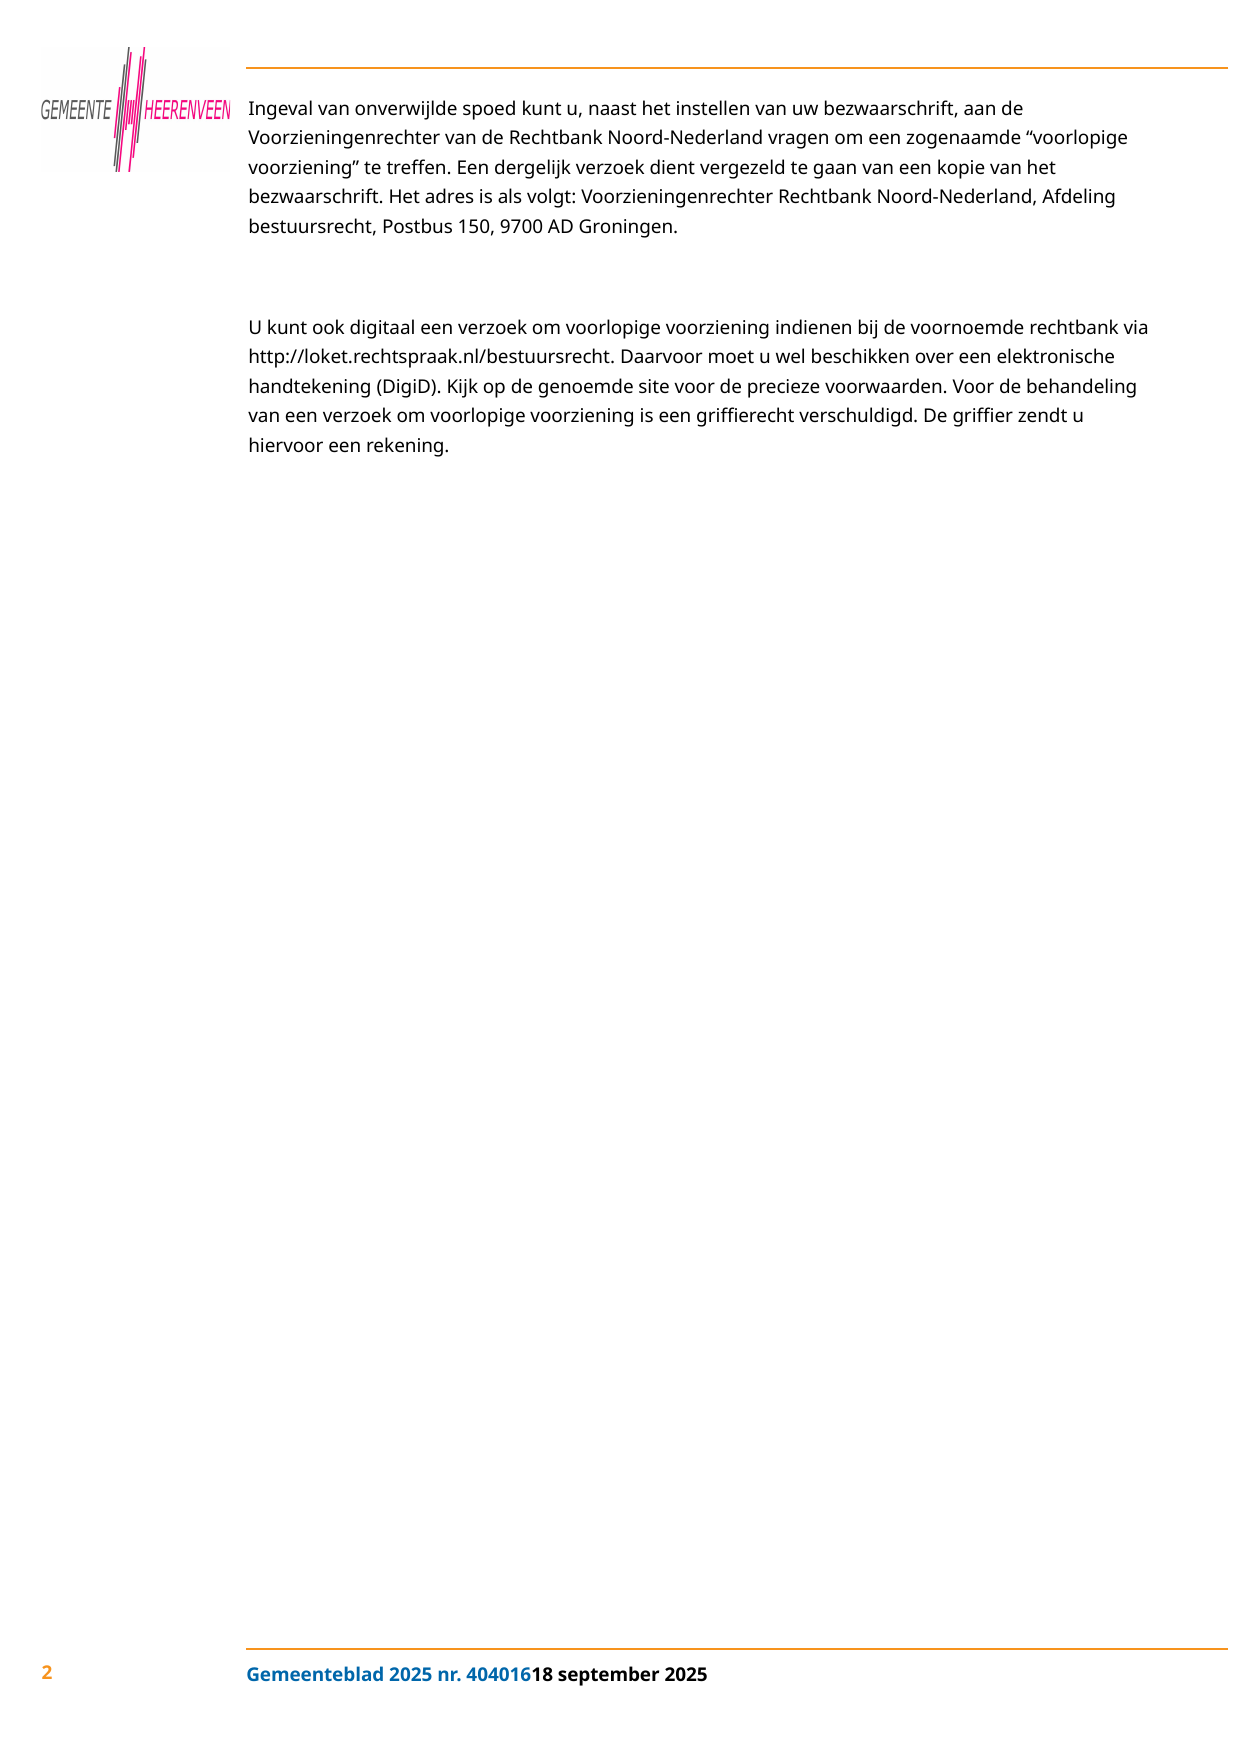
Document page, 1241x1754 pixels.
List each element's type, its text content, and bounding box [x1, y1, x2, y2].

text U kunt ook digitaal een verzoek om voorlopige voorziening indienen bij de voornoemde rechtbank via http://loket.rechtspraak.nl/bestuursrecht. Daarvoor moet u wel beschikken over een elektronische handtekening (DigiD). Kijk op de genoemde site voor de precieze voorwaarden. Voor de behandeling van een verzoek om voorlopige voorziening is een griffierecht verschuldigd. De griffier zendt u hiervoor een rekening. [248, 314, 1152, 458]
text Ingeval van onverwijlde spoed kunt u, naast het instellen van uw bezwaarschrift, aan de Voorzieningenrechter van de Rechtbank Noord-Nederland vragen om een zogenaamde “voorlopige voorziening” te treffen. Een dergelijk verzoek dient vergezeld te gaan van een kopie van het bezwaarschrift. Het adres is als volgt: Voorzieningenrechter Rechtbank Noord-Nederland, Afdeling bestuursrecht, Postbus 150, 9700 AD Groningen. [248, 95, 1152, 239]
picture [41, 47, 231, 172]
